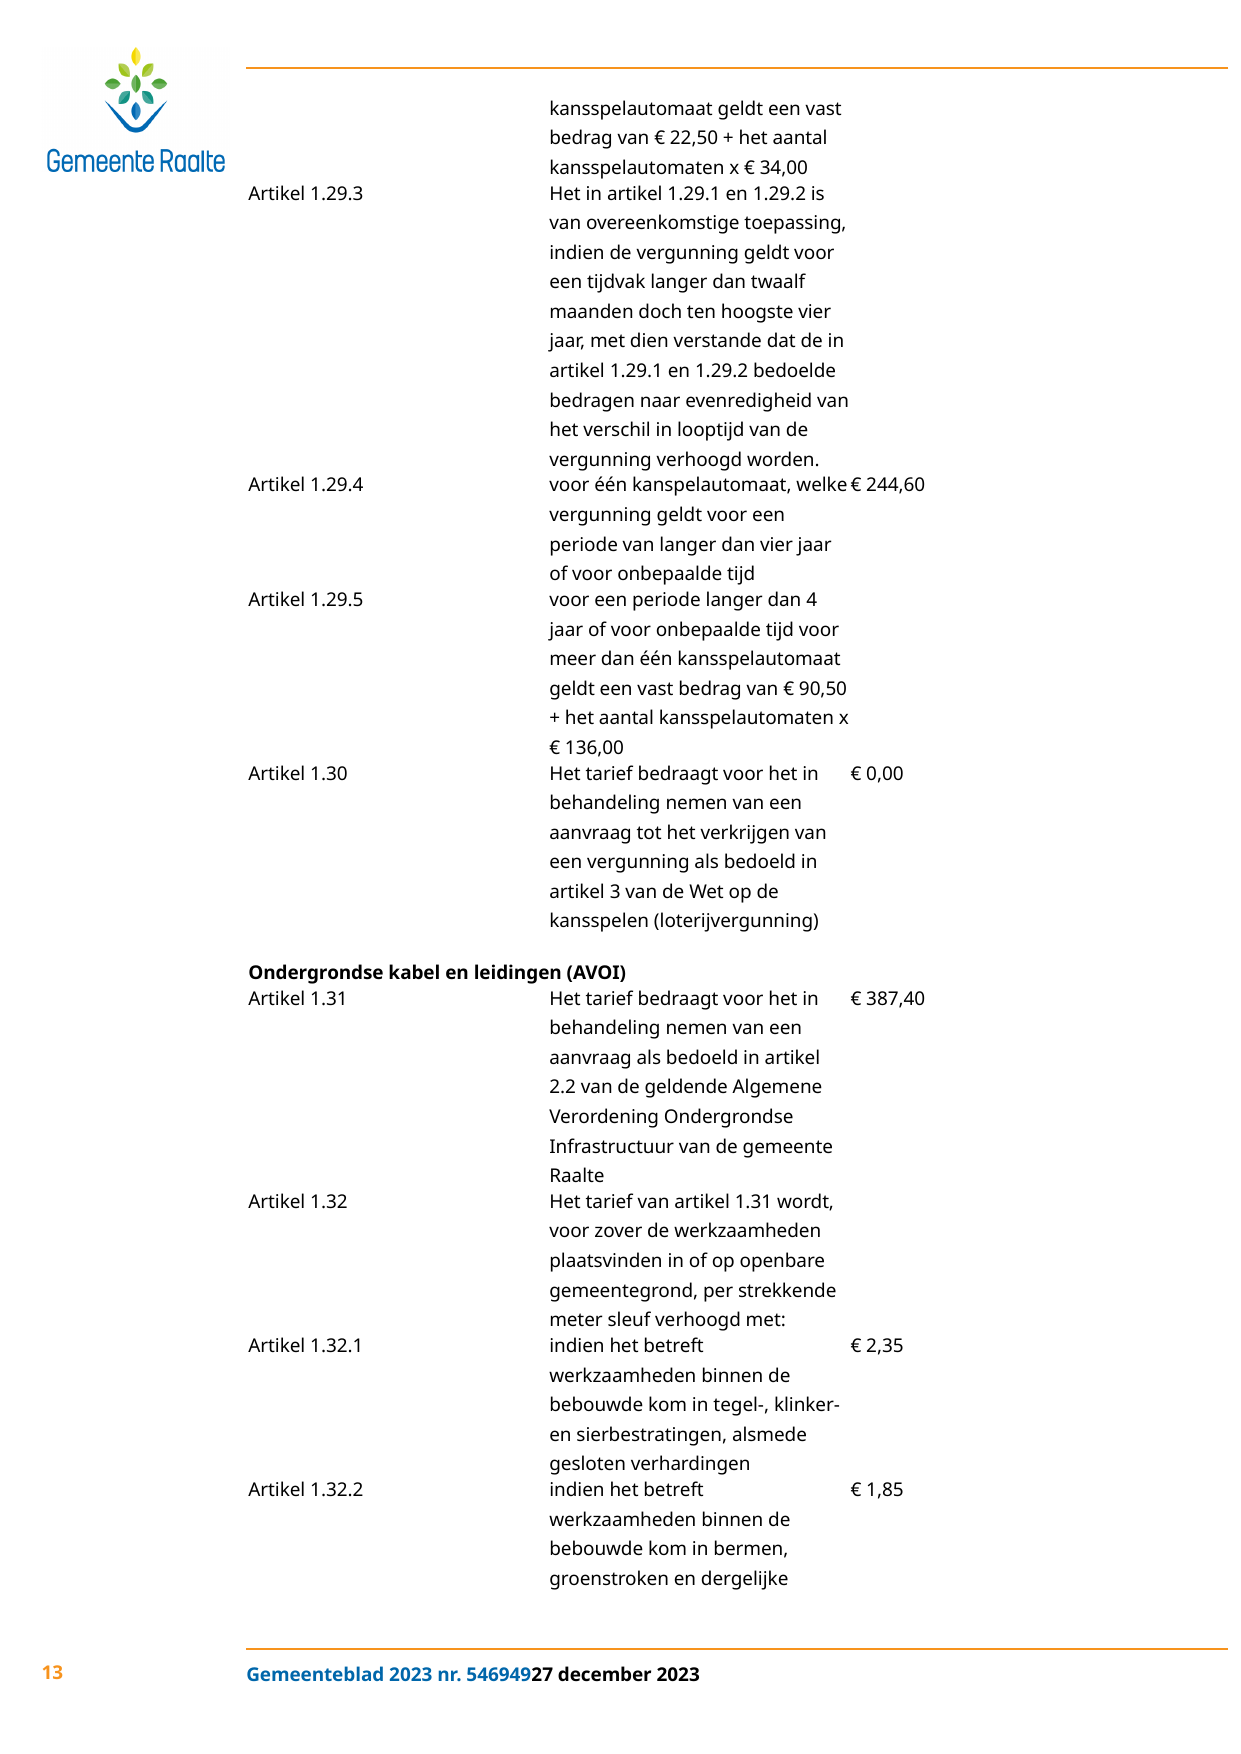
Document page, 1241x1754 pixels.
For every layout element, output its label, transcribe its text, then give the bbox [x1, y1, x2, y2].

table_cell Het tarief bedraagt voor het in behandeling nemen van een aanvraag tot het verkrijgen van een vergunning als bedoeld in artikel 3 van de Wet op de kansspelen (loterijvergunning) [549, 760, 850, 933]
table_cell indien het betreft werkzaamheden binnen de bebouwde kom in tegel-, klinker- en sierbestratingen, alsmede gesloten verhardingen [549, 1332, 850, 1476]
table_cell Artikel 1.32.1 [248, 1332, 549, 1476]
table_cell € 244,60 [850, 472, 1152, 586]
table_cell Artikel 1.31 [248, 985, 549, 1188]
table_cell [248, 934, 549, 959]
picture [41, 47, 231, 172]
table_cell Artikel 1.32.2 [248, 1476, 549, 1591]
table_cell Artikel 1.29.5 [248, 586, 549, 760]
table_cell Artikel 1.29.3 [248, 180, 549, 472]
table_cell Het tarief van artikel 1.31 wordt, voor zover de werkzaamheden plaatsvinden in of op openbare gemeentegrond, per strekkende meter sleuf verhoogd met: [549, 1188, 850, 1332]
table_cell € 387,40 [850, 985, 1152, 1188]
table_cell € 1,85 [850, 1476, 1152, 1591]
table_cell [549, 934, 850, 959]
table_cell € 0,00 [850, 760, 1152, 933]
table_cell Artikel 1.32 [248, 1188, 549, 1332]
table_cell [850, 95, 1152, 180]
table_cell [850, 180, 1152, 472]
table_cell Het in artikel 1.29.1 en 1.29.2 is van overeenkomstige toepassing, indien de vergunning geldt voor een tijdvak langer dan twaalf maanden doch ten hoogste vier jaar, met dien verstande dat de in artikel 1.29.1 en 1.29.2 bedoelde bedragen naar evenredigheid van het verschil in looptijd van de vergunning verhoogd worden. [549, 180, 850, 472]
table_cell € 2,35 [850, 1332, 1152, 1476]
table_cell voor één kanspelautomaat, welke vergunning geldt voor een periode van langer dan vier jaar of voor onbepaalde tijd [549, 472, 850, 586]
table_cell Ondergrondse kabel en leidingen (AVOI) [248, 959, 850, 985]
table_cell Artikel 1.30 [248, 760, 549, 933]
table_cell [850, 586, 1152, 760]
table_cell Artikel 1.29.4 [248, 472, 549, 586]
table_cell kansspelautomaat geldt een vast bedrag van € 22,50 + het aantal kansspelautomaten x € 34,00 [549, 95, 850, 180]
table_cell [248, 95, 549, 180]
table_cell Het tarief bedraagt voor het in behandeling nemen van een aanvraag als bedoeld in artikel 2.2 van de geldende Algemene Verordening Ondergrondse Infrastructuur van de gemeente Raalte [549, 985, 850, 1188]
table_cell voor een periode langer dan 4 jaar of voor onbepaalde tijd voor meer dan één kansspelautomaat geldt een vast bedrag van € 90,50 + het aantal kansspelautomaten x € 136,00 [549, 586, 850, 760]
table_cell [850, 934, 1152, 959]
table_cell [850, 1188, 1152, 1332]
table_cell indien het betreft werkzaamheden binnen de bebouwde kom in bermen, groenstroken en dergelijke [549, 1476, 850, 1591]
table_cell [850, 959, 1152, 985]
